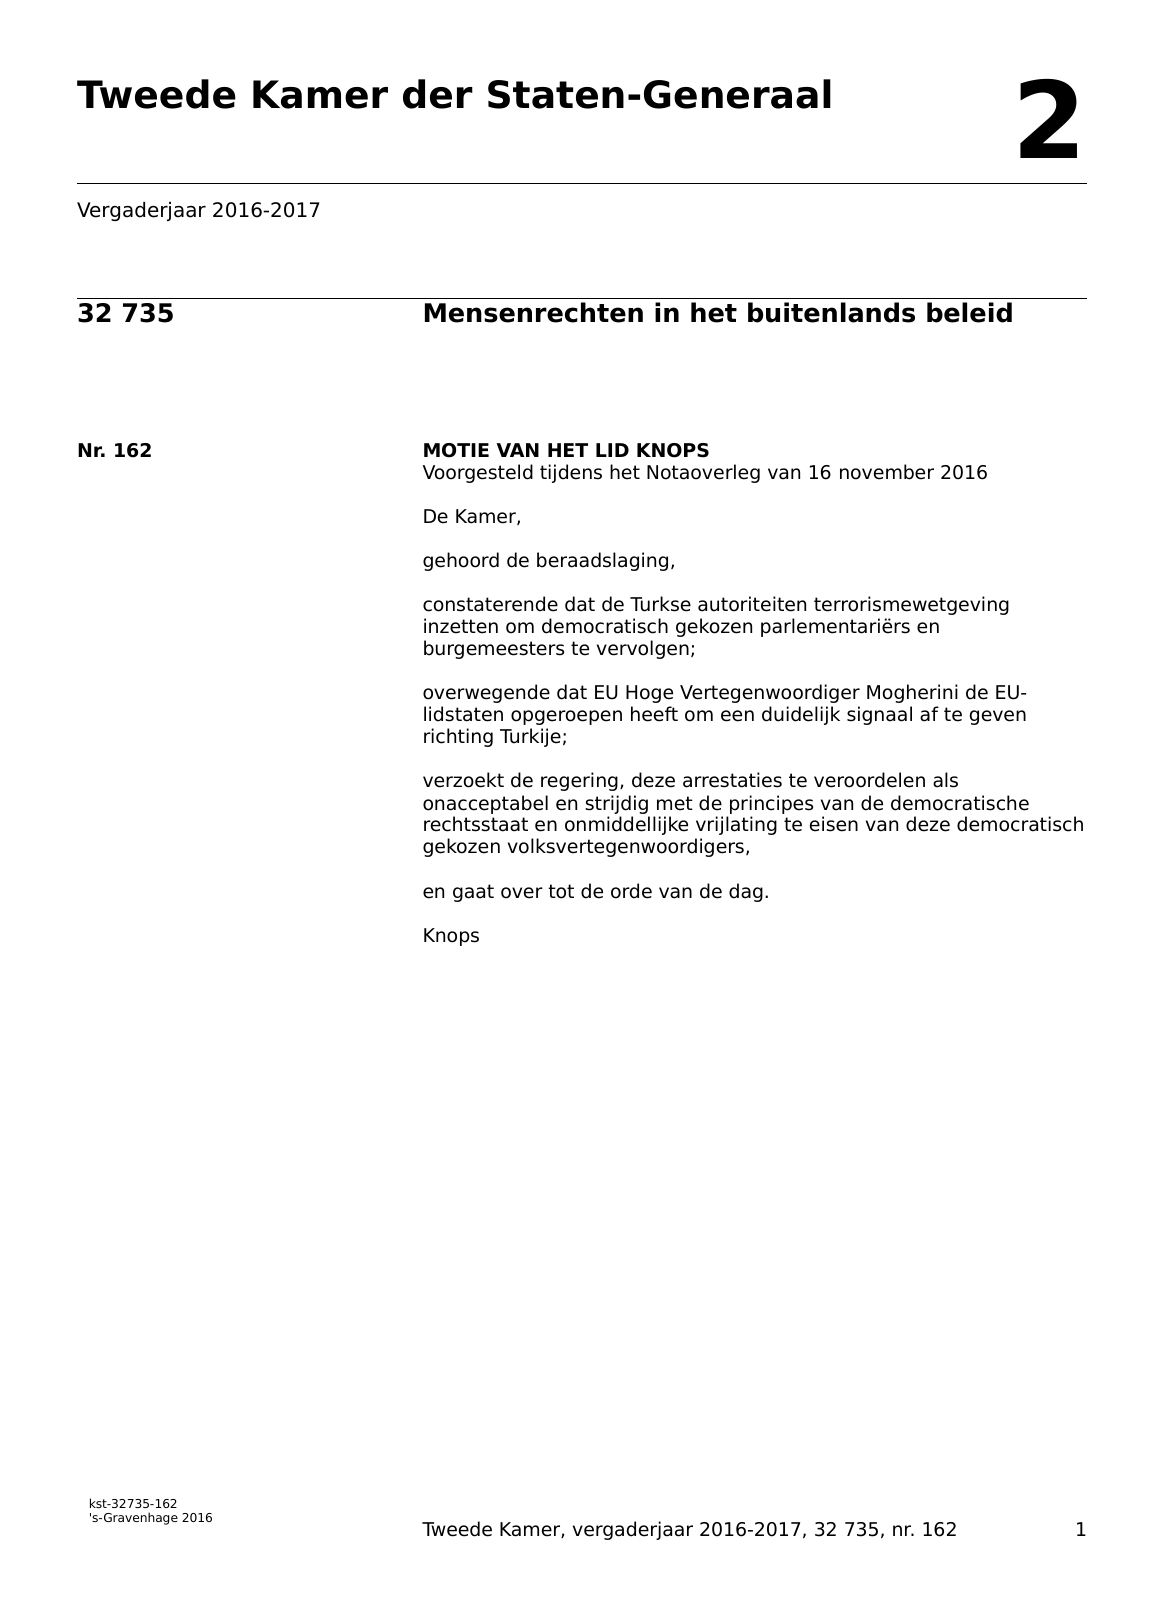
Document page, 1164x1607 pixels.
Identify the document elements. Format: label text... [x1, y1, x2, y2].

table_cell Vergaderjaar 2016-2017 [77, 184, 1087, 298]
text en gaat over tot de orde van de dag. [422, 881, 1087, 902]
subtitle Nr. 162 MOTIE VAN HET LID KNOPS [77, 440, 1087, 462]
text gehoord de beraadslaging, [422, 550, 1087, 572]
text kst-32735-162 [88, 1497, 323, 1511]
subtitle 32 735 Mensenrechten in het buitenlands beleid [77, 299, 1087, 329]
text De Kamer, [422, 506, 1087, 528]
text Voorgesteld tijdens het Notaoverleg van 16 november 2016 [422, 462, 1087, 484]
text overwegende dat EU Hoge Vertegenwoordiger Mogherini de EU-lidstaten opgeroepen heeft om een duidelijk signaal af te geven richting Turkije; [422, 682, 1087, 748]
text Knops [422, 925, 1087, 947]
table_header 2 [886, 59, 1087, 183]
text 's-Gravenhage 2016 [88, 1511, 323, 1525]
table_header Tweede Kamer der Staten-Generaal [77, 59, 886, 183]
text constaterende dat de Turkse autoriteiten terrorismewetgeving inzetten om democratisch gekozen parlementariërs en burgemeesters te vervolgen; [422, 594, 1087, 660]
text verzoekt de regering, deze arrestaties te veroordelen als onacceptabel en strijdig met de principes van de democratische rechtsstaat en onmiddellijke vrijlating te eisen van deze democratisch gekozen volksvertegenwoordigers, [422, 770, 1087, 858]
